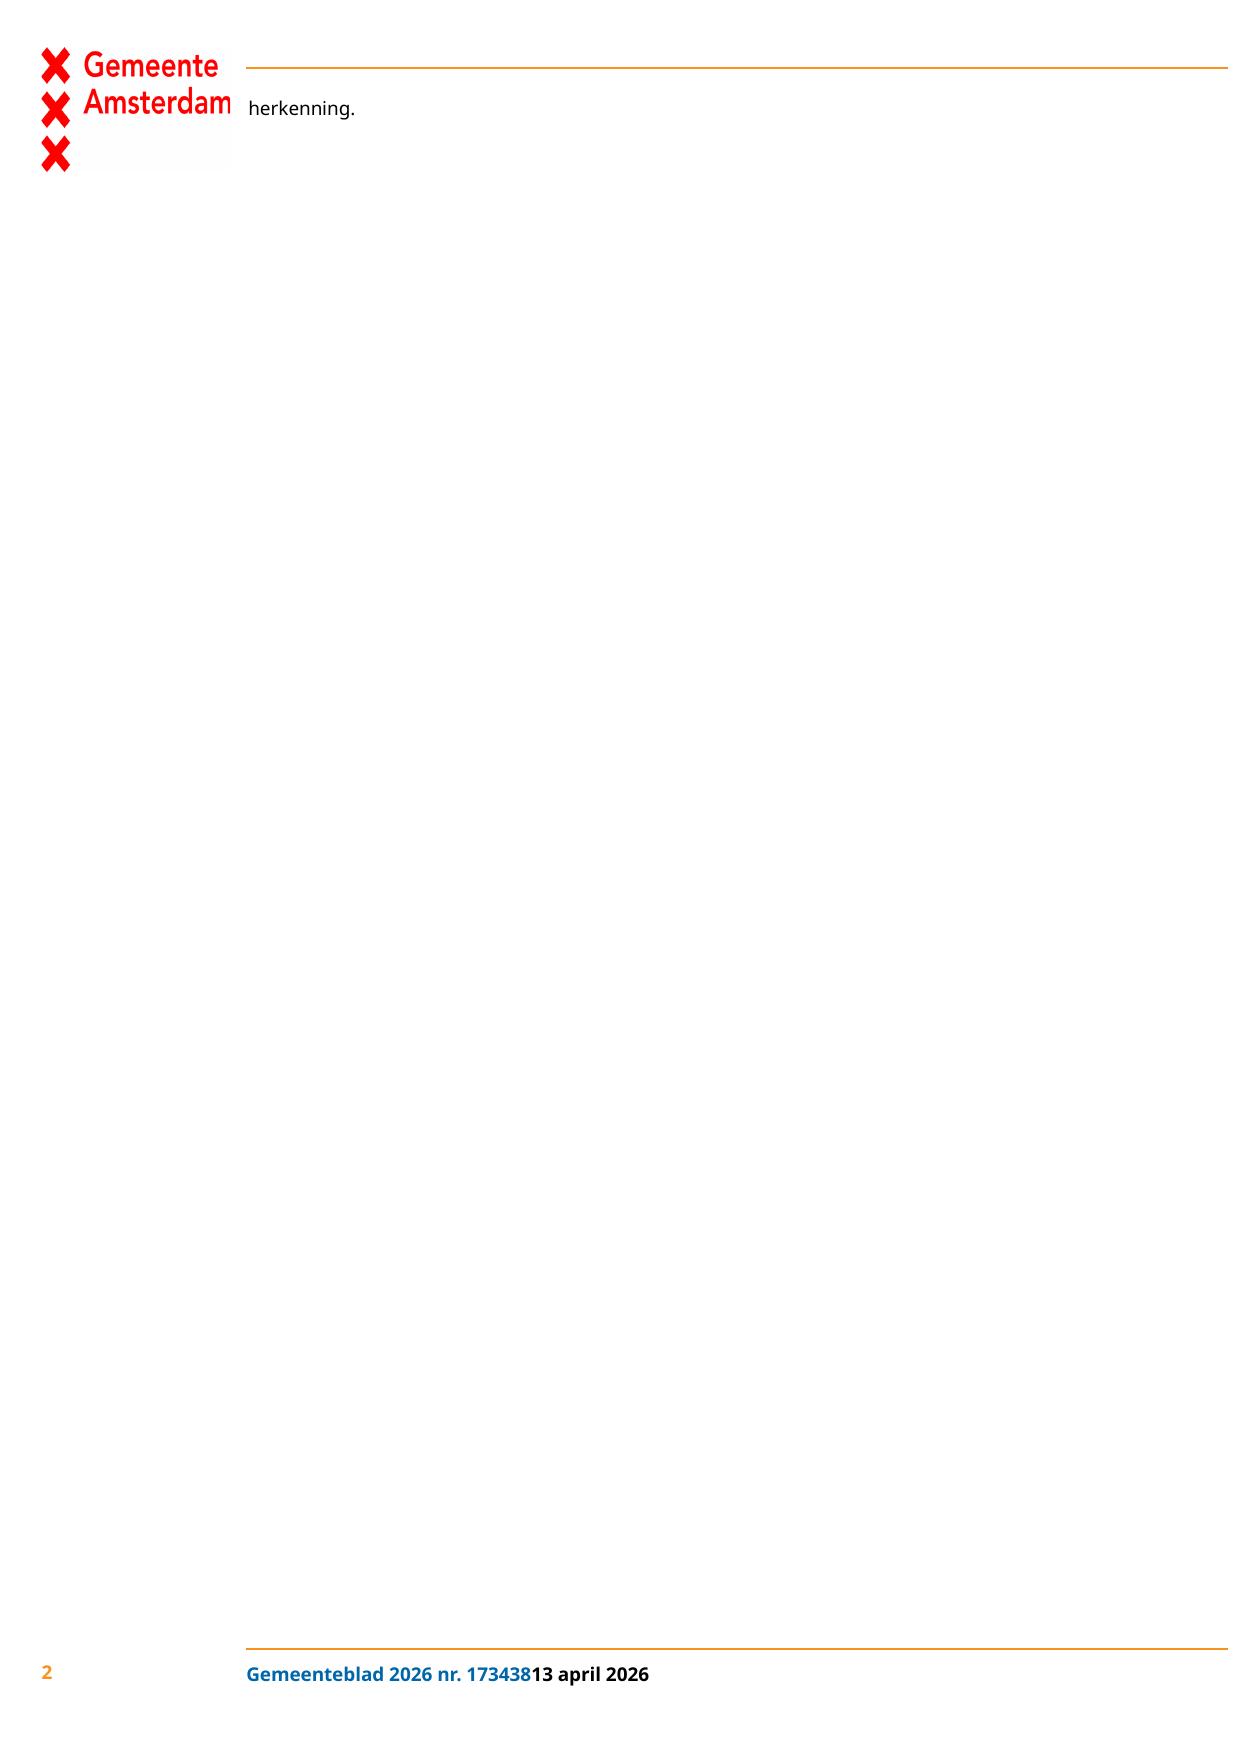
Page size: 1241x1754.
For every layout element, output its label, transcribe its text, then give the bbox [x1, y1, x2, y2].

picture [41, 47, 231, 172]
text herkenning. [248, 95, 1152, 121]
